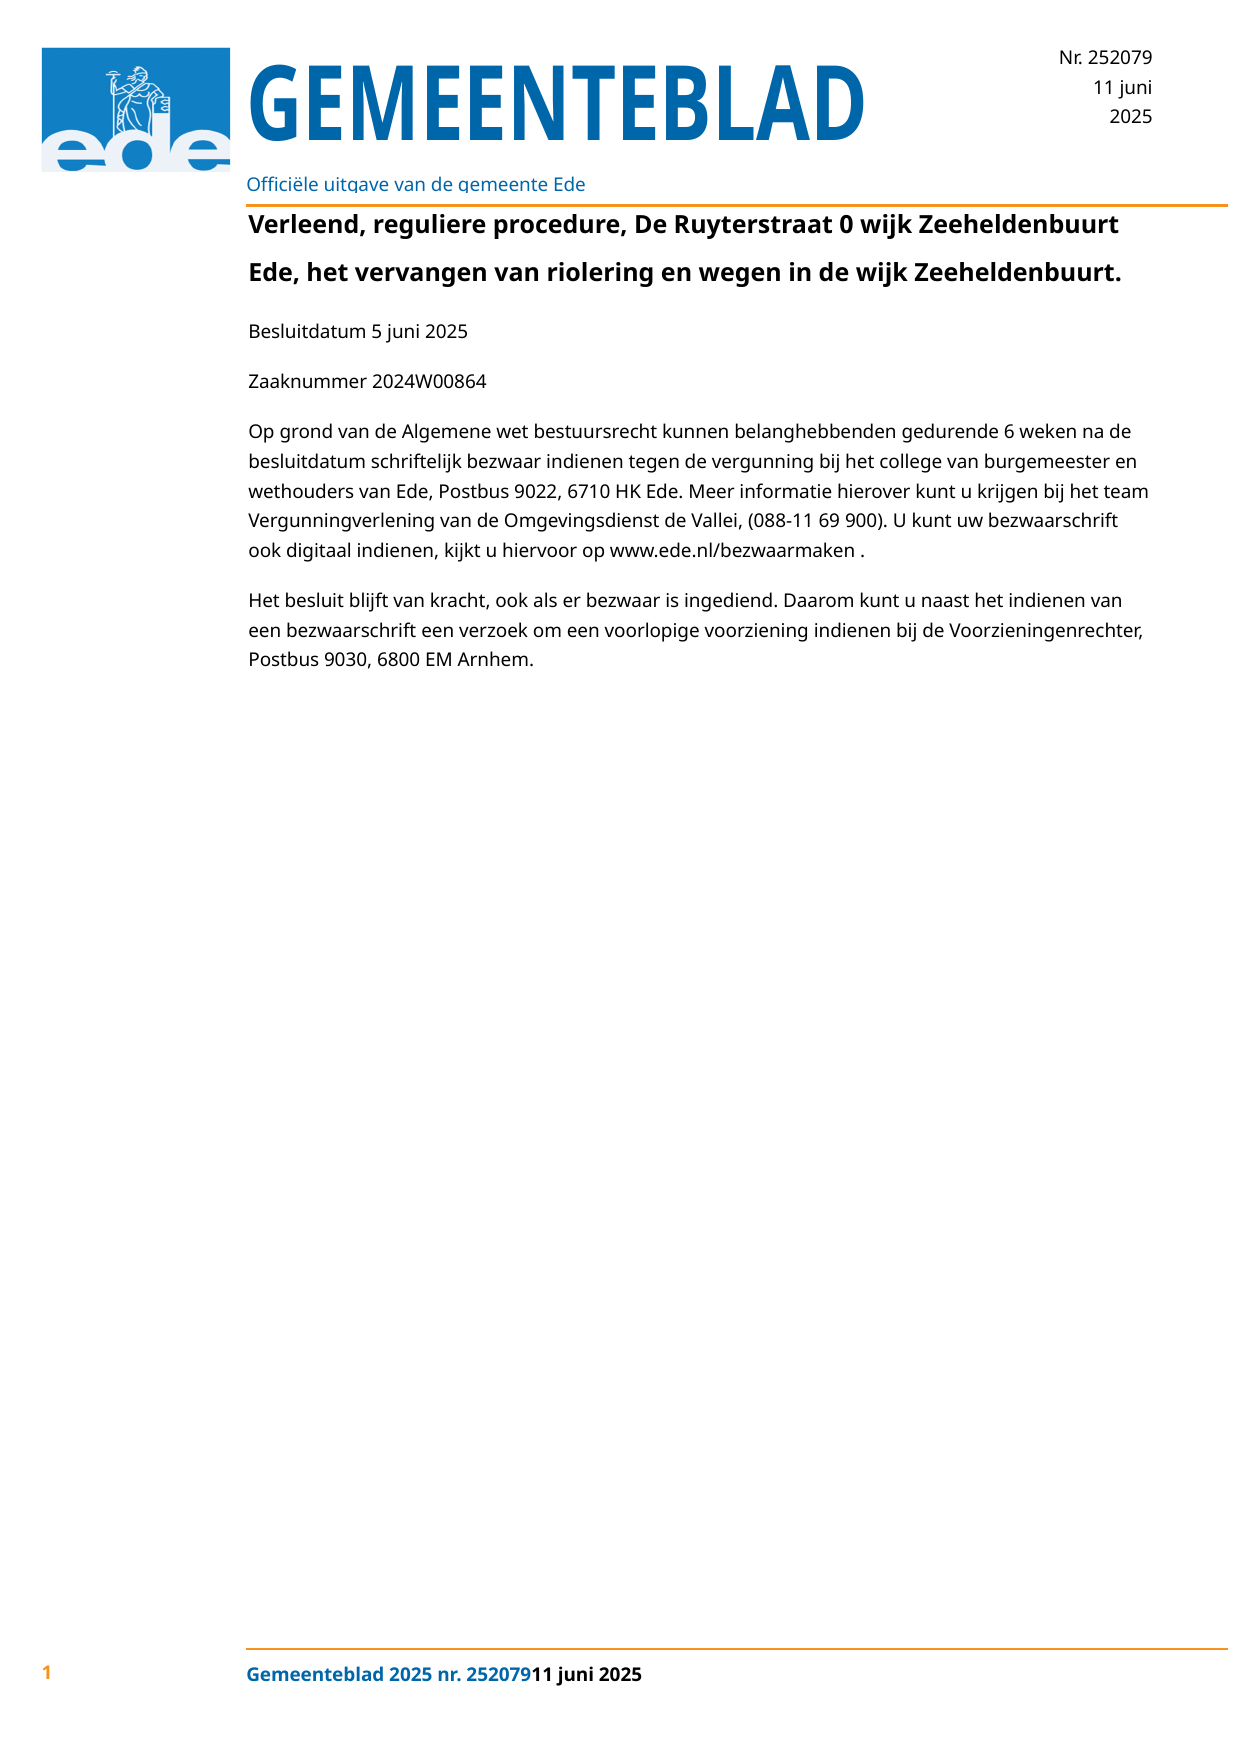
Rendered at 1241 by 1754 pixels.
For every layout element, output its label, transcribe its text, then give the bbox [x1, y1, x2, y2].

text Het besluit blijft van kracht, ook als er bezwaar is ingediend. Daarom kunt u naast het indienen van een bezwaarschrift een verzoek om een voorlopige voorziening indienen bij de Voorzieningenrechter, Postbus 9030, 6800 EM Arnhem. [248, 587, 1152, 672]
picture [41, 47, 231, 172]
text Besluitdatum 5 juni 2025 [248, 318, 1152, 344]
text Zaaknummer 2024W00864 [248, 368, 1152, 394]
text Verleend, reguliere procedure, De Ruyterstraat 0 wijk Zeeheldenbuurt Ede, het vervangen van riolering en wegen in de wijk Zeeheldenbuurt. [248, 207, 1152, 288]
text Op grond van de Algemene wet bestuursrecht kunnen belanghebbenden gedurende 6 weken na de besluitdatum schriftelijk bezwaar indienen tegen de vergunning bij het college van burgemeester en wethouders van Ede, Postbus 9022, 6710 HK Ede. Meer informatie hierover kunt u krijgen bij het team Vergunningverlening van de Omgevingsdienst de Vallei, (088-11 69 900). U kunt uw bezwaarschrift ook digitaal indienen, kijkt u hiervoor op www.ede.nl/bezwaarmaken . [248, 419, 1152, 563]
